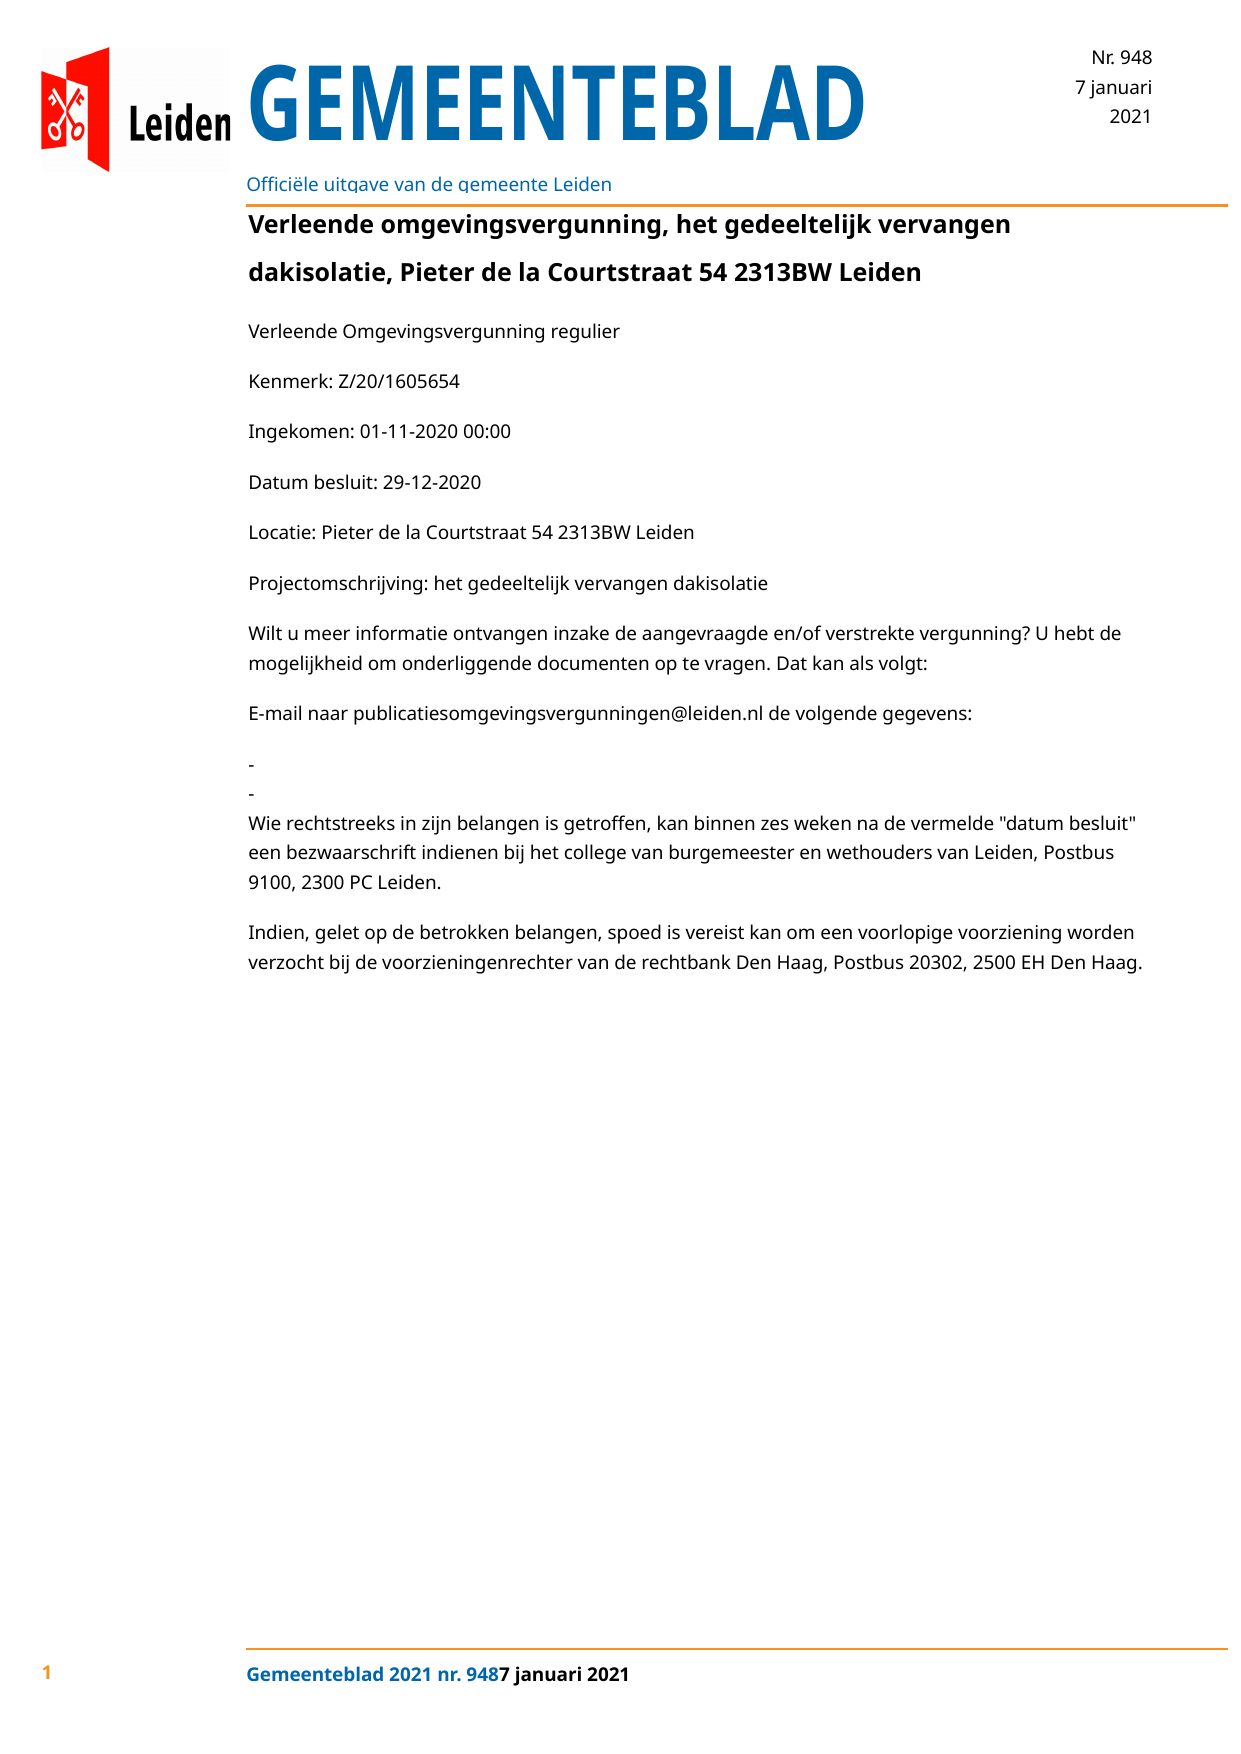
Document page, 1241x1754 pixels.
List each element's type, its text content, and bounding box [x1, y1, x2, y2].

text Kenmerk: Z/20/1605654 [248, 368, 1152, 394]
picture [41, 47, 231, 172]
text Locatie: Pieter de la Courtstraat 54 2313BW Leiden [248, 519, 1152, 545]
text Verleende omgevingsvergunning, het gedeeltelijk vervangen dakisolatie, Pieter de la Courtstraat 54 2313BW Leiden [248, 207, 1152, 288]
text Wie rechtstreeks in zijn belangen is getroffen, kan binnen zes weken na de vermelde "datum besluit" een bezwaarschrift indienen bij het college van burgemeester en wethouders van Leiden, Postbus 9100, 2300 PC Leiden. [248, 810, 1152, 895]
text Datum besluit: 29-12-2020 [248, 469, 1152, 495]
text Projectomschrijving: het gedeeltelijk vervangen dakisolatie [248, 570, 1152, 596]
text Indien, gelet op de betrokken belangen, spoed is vereist kan om een voorlopige voorziening worden verzocht bij de voorzieningenrechter van de rechtbank Den Haag, Postbus 20302, 2500 EH Den Haag. [248, 919, 1152, 975]
text Verleende Omgevingsvergunning regulier [248, 318, 1152, 344]
text E-mail naar publicatiesomgevingsvergunningen@leiden.nl de volgende gegevens: [248, 700, 1152, 726]
text Ingekomen: 01-11-2020 00:00 [248, 419, 1152, 444]
text Wilt u meer informatie ontvangen inzake de aangevraagde en/of verstrekte vergunning? U hebt de mogelijkheid om onderliggende documenten op te vragen. Dat kan als volgt: [248, 620, 1152, 676]
